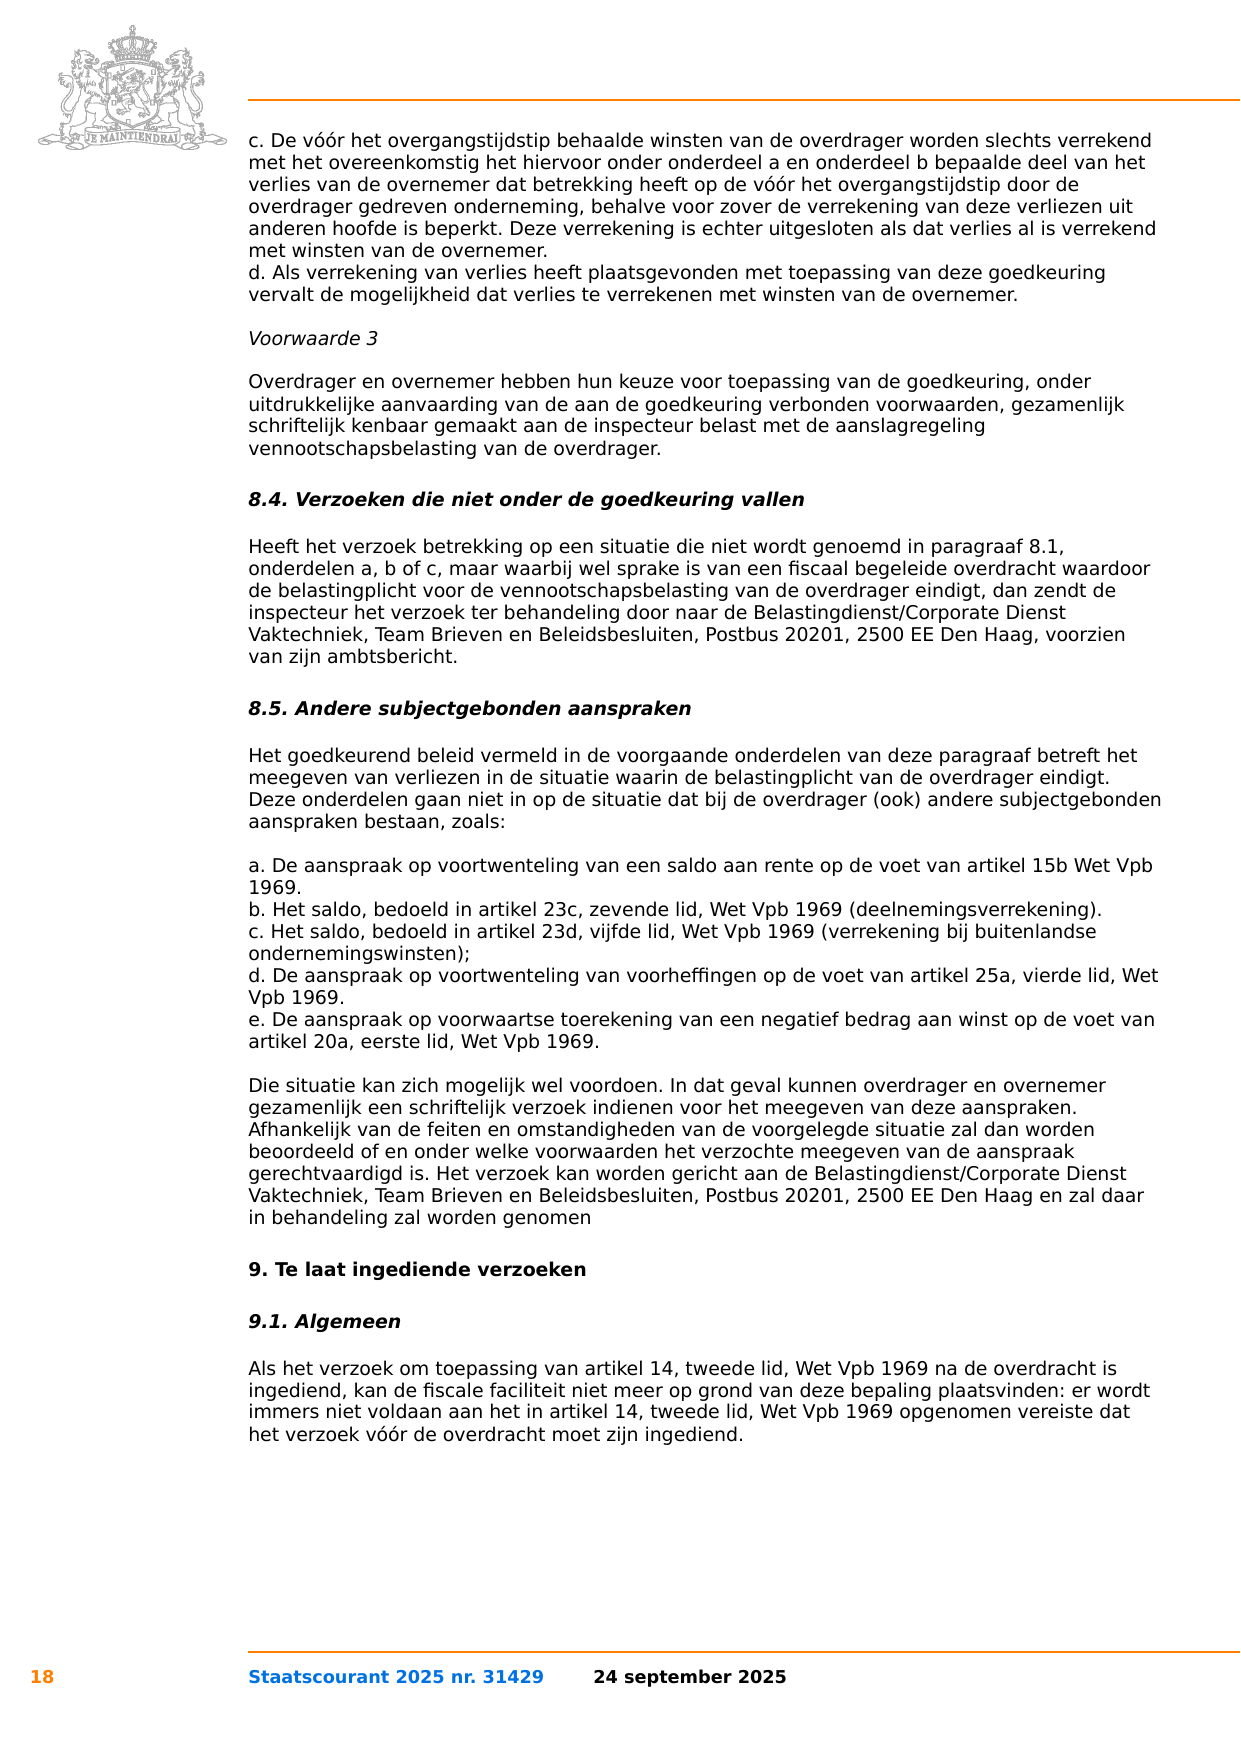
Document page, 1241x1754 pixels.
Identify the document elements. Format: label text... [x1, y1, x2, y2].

text Die situatie kan zich mogelijk wel voordoen. In dat geval kunnen overdrager en overnemer gezamenlijk een schriftelijk verzoek indienen voor het meegeven van deze aanspraken. Afhankelijk van de feiten en omstandigheden van de voorgelegde situatie zal dan worden beoordeeld of en onder welke voorwaarden het verzochte meegeven van de aanspraak gerechtvaardigd is. Het verzoek kan worden gericht aan de Belastingdienst/Corporate Dienst Vaktechniek, Team Brieven en Beleidsbesluiten, Postbus 20201, 2500 EE Den Haag en zal daar in behandeling zal worden genomen [248, 1075, 1163, 1228]
text Als het verzoek om toepassing van artikel 14, tweede lid, Wet Vpb 1969 na de overdracht is ingediend, kan de fiscale faciliteit niet meer op grond van deze bepaling plaatsvinden: er wordt immers niet voldaan aan het in artikel 14, tweede lid, Wet Vpb 1969 opgenomen vereiste dat het verzoek vóór de overdracht moet zijn ingediend. [248, 1357, 1163, 1445]
text c. Het saldo, bedoeld in artikel 23d, vijfde lid, Wet Vpb 1969 (verrekening bij buitenlandse ondernemingswinsten); [248, 921, 1163, 965]
text Overdrager en overnemer hebben hun keuze voor toepassing van de goedkeuring, onder uitdrukkelijke aanvaarding van de aan de goedkeuring verbonden voorwaarden, gezamenlijk schriftelijk kenbaar gemaakt aan de inspecteur belast met de aanslagregeling vennootschapsbelasting van de overdrager. [248, 371, 1163, 459]
subtitle 9.1. Algemeen [248, 1311, 1163, 1332]
text e. De aanspraak op voorwaartse toerekening van een negatief bedrag aan winst op de voet van artikel 20a, eerste lid, Wet Vpb 1969. [248, 1009, 1163, 1053]
text a. De aanspraak op voortwenteling van een saldo aan rente op de voet van artikel 15b Wet Vpb 1969. [248, 855, 1163, 899]
subtitle 8.5. Andere subjectgebonden aanspraken [248, 698, 1163, 720]
picture [38, 25, 227, 150]
subtitle 9. Te laat ingediende verzoeken [248, 1258, 1163, 1281]
text d. Als verrekening van verlies heeft plaatsgevonden met toepassing van deze goedkeuring vervalt de mogelijkheid dat verlies te verrekenen met winsten van de overnemer. [248, 262, 1163, 306]
subtitle 8.4. Verzoeken die niet onder de goedkeuring vallen [248, 489, 1163, 511]
text Heeft het verzoek betrekking op een situatie die niet wordt genoemd in paragraaf 8.1, onderdelen a, b of c, maar waarbij wel sprake is van een fiscaal begeleide overdracht waardoor de belastingplicht voor de vennootschapsbelasting van de overdrager eindigt, dan zendt de inspecteur het verzoek ter behandeling door naar de Belastingdienst/Corporate Dienst Vaktechniek, Team Brieven en Beleidsbesluiten, Postbus 20201, 2500 EE Den Haag, voorzien van zijn ambtsbericht. [248, 536, 1163, 668]
text Het goedkeurend beleid vermeld in de voorgaande onderdelen van deze paragraaf betreft het meegeven van verliezen in de situatie waarin de belastingplicht van de overdrager eindigt. Deze onderdelen gaan niet in op de situatie dat bij de overdrager (ook) andere subjectgebonden aanspraken bestaan, zoals: [248, 745, 1163, 833]
text d. De aanspraak op voortwenteling van voorheffingen op de voet van artikel 25a, vierde lid, Wet Vpb 1969. [248, 965, 1163, 1009]
subtitle Voorwaarde 3 [248, 328, 1163, 349]
text c. De vóór het overgangstijdstip behaalde winsten van de overdrager worden slechts verrekend met het overeenkomstig het hiervoor onder onderdeel a en onderdeel b bepaalde deel van het verlies van de overnemer dat betrekking heeft op de vóór het overgangstijdstip door de overdrager gedreven onderneming, behalve voor zover de verrekening van deze verliezen uit anderen hoofde is beperkt. Deze verrekening is echter uitgesloten als dat verlies al is verrekend met winsten van de overnemer. [248, 130, 1163, 262]
text b. Het saldo, bedoeld in artikel 23c, zevende lid, Wet Vpb 1969 (deelnemingsverrekening). [248, 899, 1163, 921]
